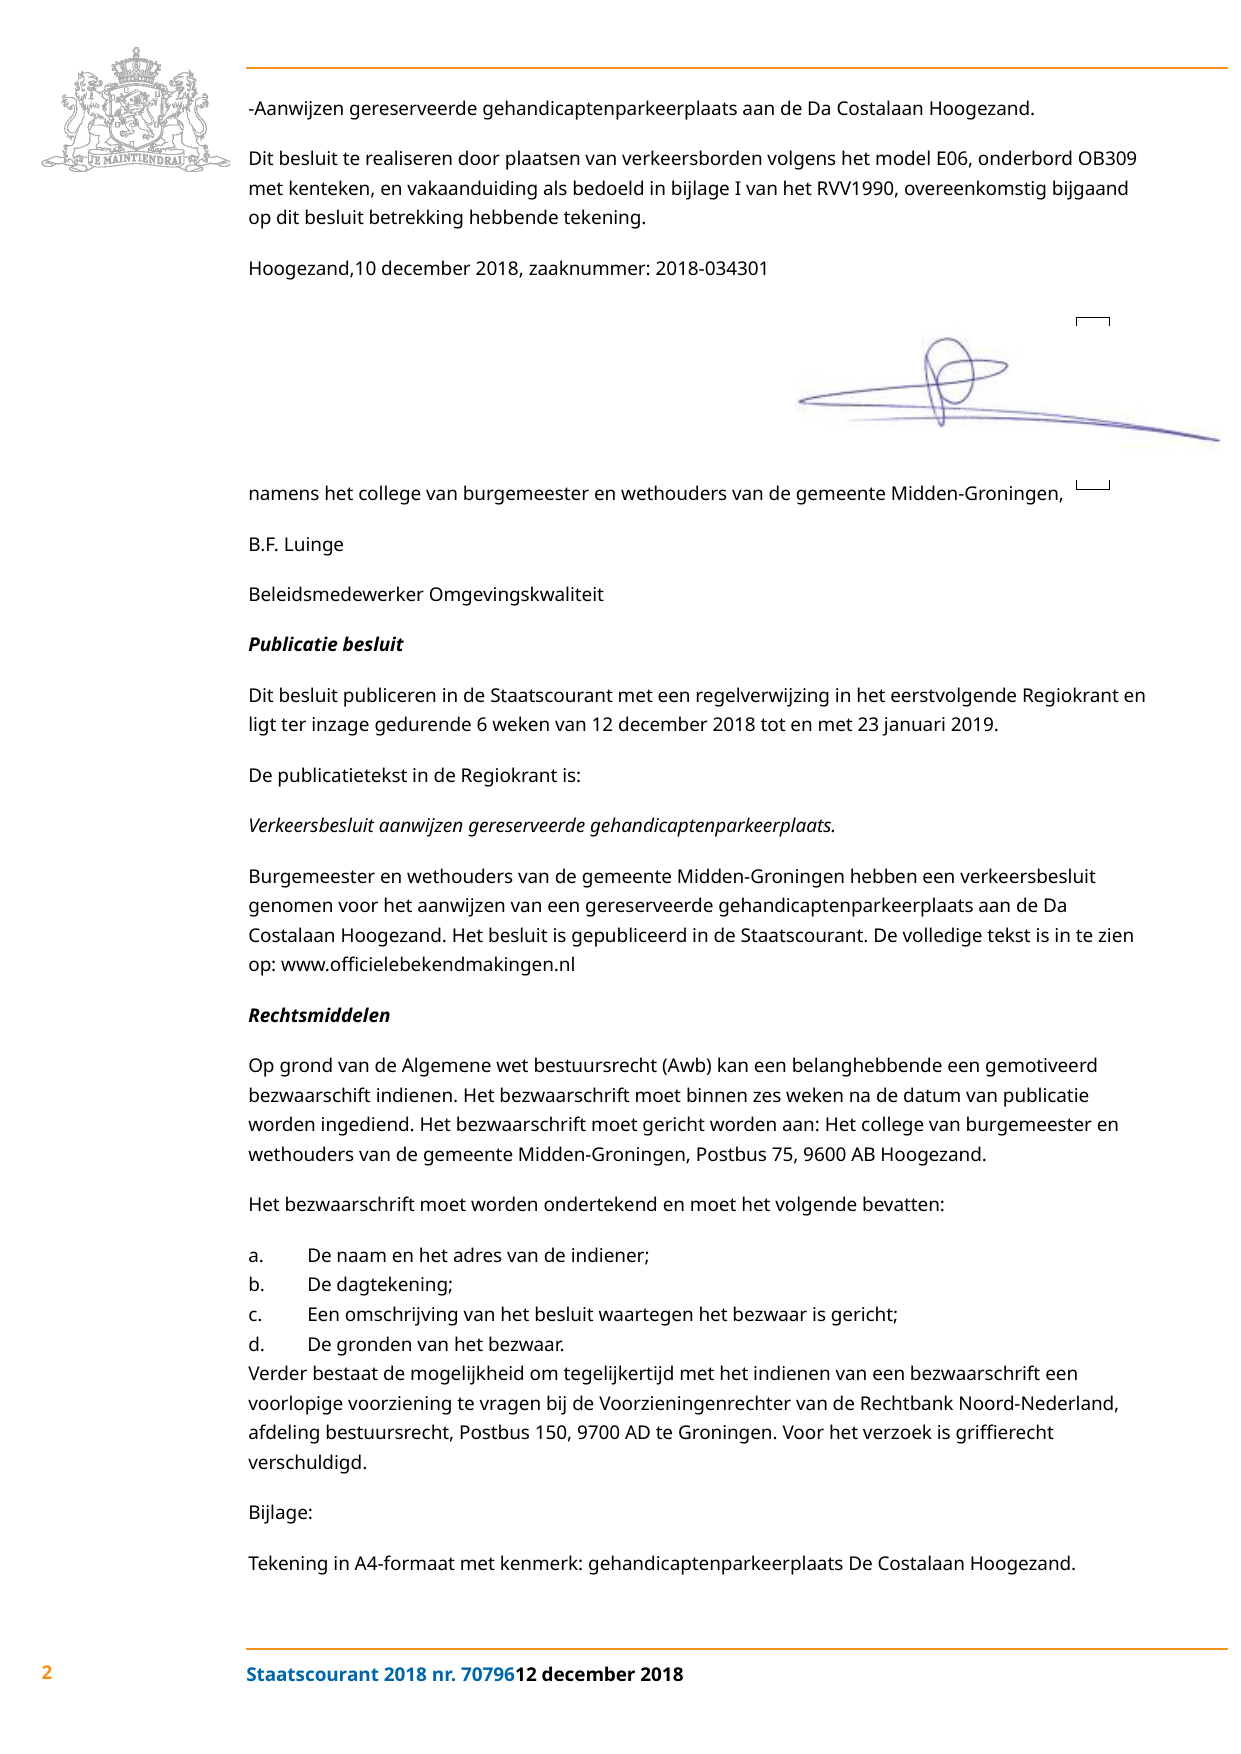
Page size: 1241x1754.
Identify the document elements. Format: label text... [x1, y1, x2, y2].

text Beleidsmedewerker Omgevingskwaliteit [248, 581, 1152, 607]
list De naam en het adres van de indiener; [248, 1242, 1152, 1268]
text Publicatie besluit [248, 632, 1152, 657]
list De gronden van het bezwaar. [248, 1331, 1152, 1356]
text Burgemeester en wethouders van de gemeente Midden-Groningen hebben een verkeersbesluit genomen voor het aanwijzen van een gereserveerde gehandicaptenparkeerplaats aan de Da Costalaan Hoogezand. Het besluit is gepubliceerd in de Staatscourant. De volledige tekst is in te zien op: www.officielebekendmakingen.nl [248, 863, 1152, 977]
text -Aanwijzen gereserveerde gehandicaptenparkeerplaats aan de Da Costalaan Hoogezand. [248, 95, 1152, 121]
picture [41, 47, 231, 172]
text Dit besluit te realiseren door plaatsen van verkeersborden volgens het model E06, onderbord OB309 met kenteken, en vakaanduiding als bedoeld in bijlage I van het RVV1990, overeenkomstig bijgaand op dit besluit betrekking hebbende tekening. [248, 145, 1152, 230]
picture [771, 326, 1240, 480]
list De dagtekening; [248, 1272, 1152, 1297]
text De publicatietekst in de Regiokrant is: [248, 762, 1152, 788]
text Op grond van de Algemene wet bestuursrecht (Awb) kan een belanghebbende een gemotiveerd bezwaarschift indienen. Het bezwaarschrift moet binnen zes weken na de datum van publicatie worden ingediend. Het bezwaarschrift moet gericht worden aan: Het college van burgemeester en wethouders van de gemeente Midden-Groningen, Postbus 75, 9600 AB Hoogezand. [248, 1052, 1152, 1167]
text namens het college van burgemeester en wethouders van de gemeente Midden-Groningen, [248, 305, 1152, 506]
text Rechtsmiddelen [248, 1002, 1152, 1028]
text Tekening in A4-formaat met kenmerk: gehandicaptenparkeerplaats De Costalaan Hoogezand. [248, 1550, 1152, 1576]
text Hoogezand,10 december 2018, zaaknummer: 2018-034301 [248, 255, 1152, 281]
text Bijlage: [248, 1499, 1152, 1525]
text Het bezwaarschrift moet worden ondertekend en moet het volgende bevatten: [248, 1192, 1152, 1217]
text Dit besluit publiceren in de Staatscourant met een regelverwijzing in het eerstvolgende Regiokrant en ligt ter inzage gedurende 6 weken van 12 december 2018 tot en met 23 januari 2019. [248, 682, 1152, 737]
text Verder bestaat de mogelijkheid om tegelijkertijd met het indienen van een bezwaarschrift een voorlopige voorziening te vragen bij de Voorzieningenrechter van de Rechtbank Noord-Nederland, afdeling bestuursrecht, Postbus 150, 9700 AD te Groningen. Voor het verzoek is griffierecht verschuldigd. [248, 1360, 1152, 1475]
text B.F. Luinge [248, 531, 1152, 556]
list Een omschrijving van het besluit waartegen het bezwaar is gericht; [248, 1301, 1152, 1327]
text Verkeersbesluit aanwijzen gereserveerde gehandicaptenparkeerplaats. [248, 812, 1152, 838]
